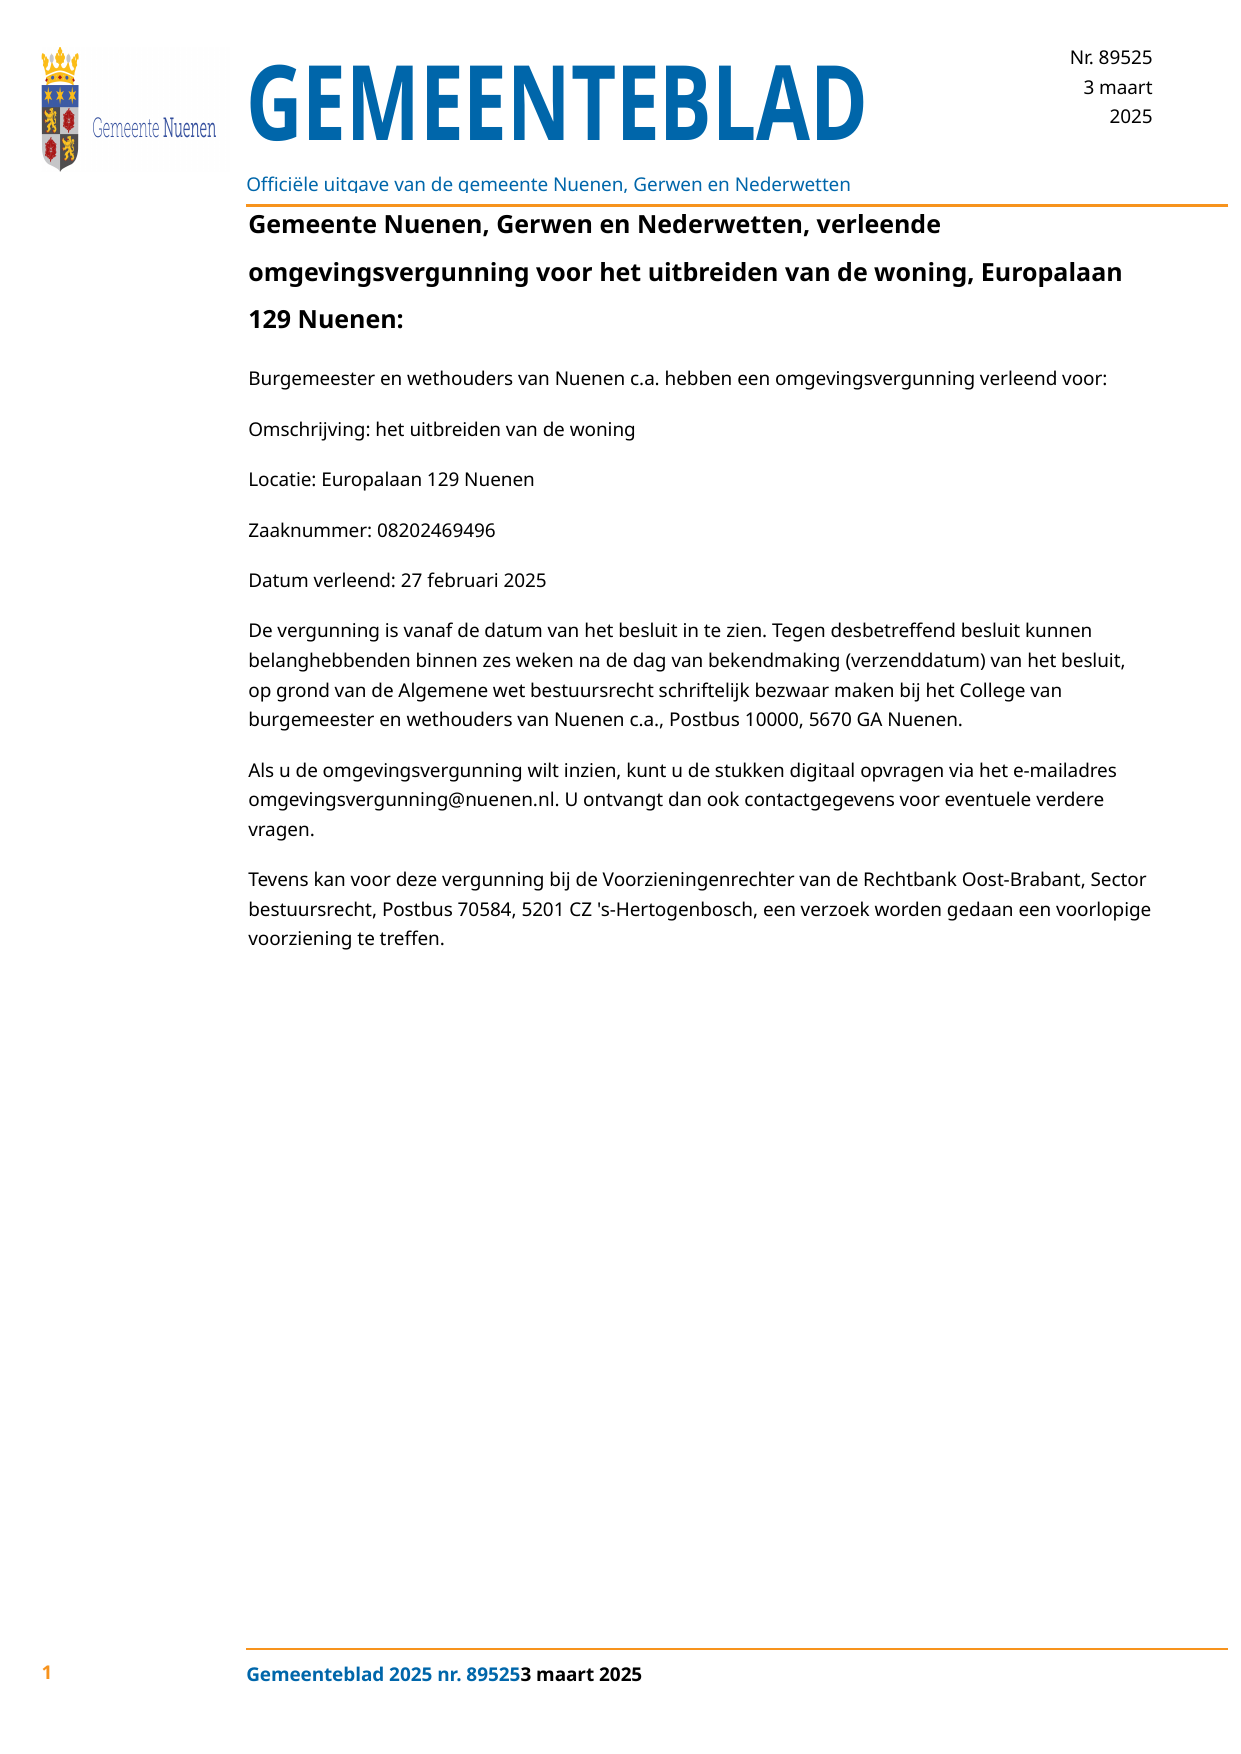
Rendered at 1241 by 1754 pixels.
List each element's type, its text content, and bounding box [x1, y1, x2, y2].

text Als u de omgevingsvergunning wilt inzien, kunt u de stukken digitaal opvragen via het e-mailadres omgevingsvergunning@nuenen.nl. U ontvangt dan ook contactgegevens voor eventuele verdere vragen. [248, 757, 1152, 842]
text Burgemeester en wethouders van Nuenen c.a. hebben een omgevingsvergunning verleend voor: [248, 366, 1152, 391]
text Datum verleend: 27 februari 2025 [248, 567, 1152, 593]
picture [41, 47, 231, 172]
text Gemeente Nuenen, Gerwen en Nederwetten, verleende omgevingsvergunning voor het uitbreiden van de woning, Europalaan 129 Nuenen: [248, 207, 1152, 336]
text Locatie: Europalaan 129 Nuenen [248, 466, 1152, 492]
text De vergunning is vanaf de datum van het besluit in te zien. Tegen desbetreffend besluit kunnen belanghebbenden binnen zes weken na de dag van bekendmaking (verzenddatum) van het besluit, op grond van de Algemene wet bestuursrecht schriftelijk bezwaar maken bij het College van burgemeester en wethouders van Nuenen c.a., Postbus 10000, 5670 GA Nuenen. [248, 618, 1152, 732]
text Omschrijving: het uitbreiden van de woning [248, 416, 1152, 442]
text Zaaknummer: 08202469496 [248, 517, 1152, 542]
text Tevens kan voor deze vergunning bij de Voorzieningenrechter van de Rechtbank Oost-Brabant, Sector bestuursrecht, Postbus 70584, 5201 CZ 's-Hertogenbosch, een verzoek worden gedaan een voorlopige voorziening te treffen. [248, 866, 1152, 951]
